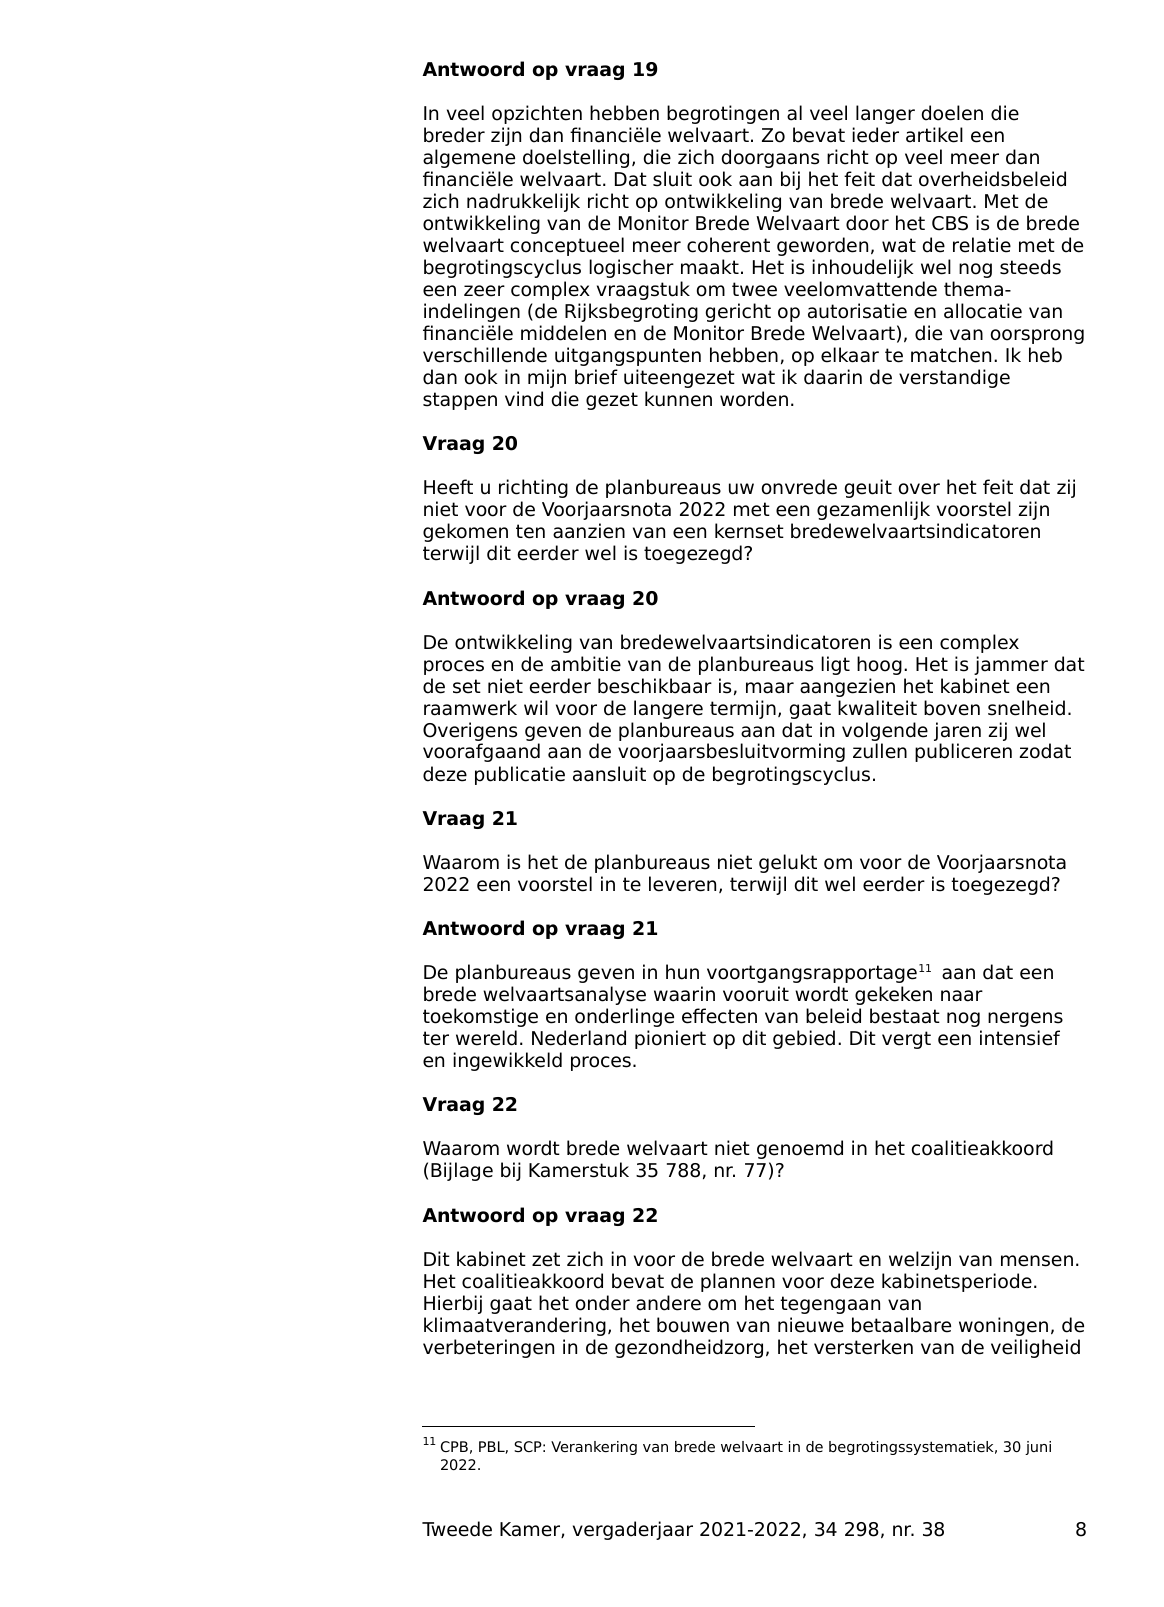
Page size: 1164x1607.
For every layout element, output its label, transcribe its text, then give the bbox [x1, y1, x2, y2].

text Waarom is het de planbureaus niet gelukt om voor de Voorjaarsnota 2022 een voorstel in te leveren, terwijl dit wel eerder is toegezegd? [422, 852, 1087, 896]
subtitle Vraag 20 [422, 433, 1087, 455]
subtitle Vraag 21 [422, 808, 1087, 829]
text In veel opzichten hebben begrotingen al veel langer doelen die breder zijn dan financiële welvaart. Zo bevat ieder artikel een algemene doelstelling, die zich doorgaans richt op veel meer dan financiële welvaart. Dat sluit ook aan bij het feit dat overheidsbeleid zich nadrukkelijk richt op ontwikkeling van brede welvaart. Met de ontwikkeling van de Monitor Brede Welvaart door het CBS is de brede welvaart conceptueel meer coherent geworden, wat de relatie met de begrotingscyclus logischer maakt. Het is inhoudelijk wel nog steeds een zeer complex vraagstuk om twee veelomvattende thema-indelingen (de Rijksbegroting gericht op autorisatie en allocatie van financiële middelen en de Monitor Brede Welvaart), die van oorsprong verschillende uitgangspunten hebben, op elkaar te matchen. Ik heb dan ook in mijn brief uiteengezet wat ik daarin de verstandige stappen vind die gezet kunnen worden. [422, 103, 1087, 411]
subtitle Antwoord op vraag 21 [422, 918, 1087, 940]
subtitle Vraag 22 [422, 1094, 1087, 1116]
text CPB, PBL, SCP: Verankering van brede welvaart in de begrotingssystematiek, 30 juni 2022. [422, 1435, 1087, 1474]
text Dit kabinet zet zich in voor de brede welvaart en welzijn van mensen. Het coalitieakkoord bevat de plannen voor deze kabinetsperiode. Hierbij gaat het onder andere om het tegengaan van klimaatverandering, het bouwen van nieuwe betaalbare woningen, de verbeteringen in de gezondheidzorg, het versterken van de veiligheid [422, 1249, 1087, 1358]
subtitle Antwoord op vraag 20 [422, 587, 1087, 609]
subtitle Antwoord op vraag 22 [422, 1204, 1087, 1226]
text De ontwikkeling van bredewelvaartsindicatoren is een complex proces en de ambitie van de planbureaus ligt hoog. Het is jammer dat de set niet eerder beschikbaar is, maar aangezien het kabinet een raamwerk wil voor de langere termijn, gaat kwaliteit boven snelheid. Overigens geven de planbureaus aan dat in volgende jaren zij wel voorafgaand aan de voorjaarsbesluitvorming zullen publiceren zodat deze publicatie aansluit op de begrotingscyclus. [422, 632, 1087, 785]
text Heeft u richting de planbureaus uw onvrede geuit over het feit dat zij niet voor de Voorjaarsnota 2022 met een gezamenlijk voorstel zijn gekomen ten aanzien van een kernset bredewelvaartsindicatoren terwijl dit eerder wel is toegezegd? [422, 477, 1087, 565]
subtitle Antwoord op vraag 19 [422, 59, 1087, 81]
text De planbureaus geven in hun voortgangsrapportage aan dat een brede welvaartsanalyse waarin vooruit wordt gekeken naar toekomstige en onderlinge effecten van beleid bestaat nog nergens ter wereld. Nederland pioniert op dit gebied. Dit vergt een intensief en ingewikkeld proces. [422, 962, 1087, 1072]
text Waarom wordt brede welvaart niet genoemd in het coalitieakkoord (Bijlage bij Kamerstuk 35 788, nr. 77)? [422, 1138, 1087, 1182]
